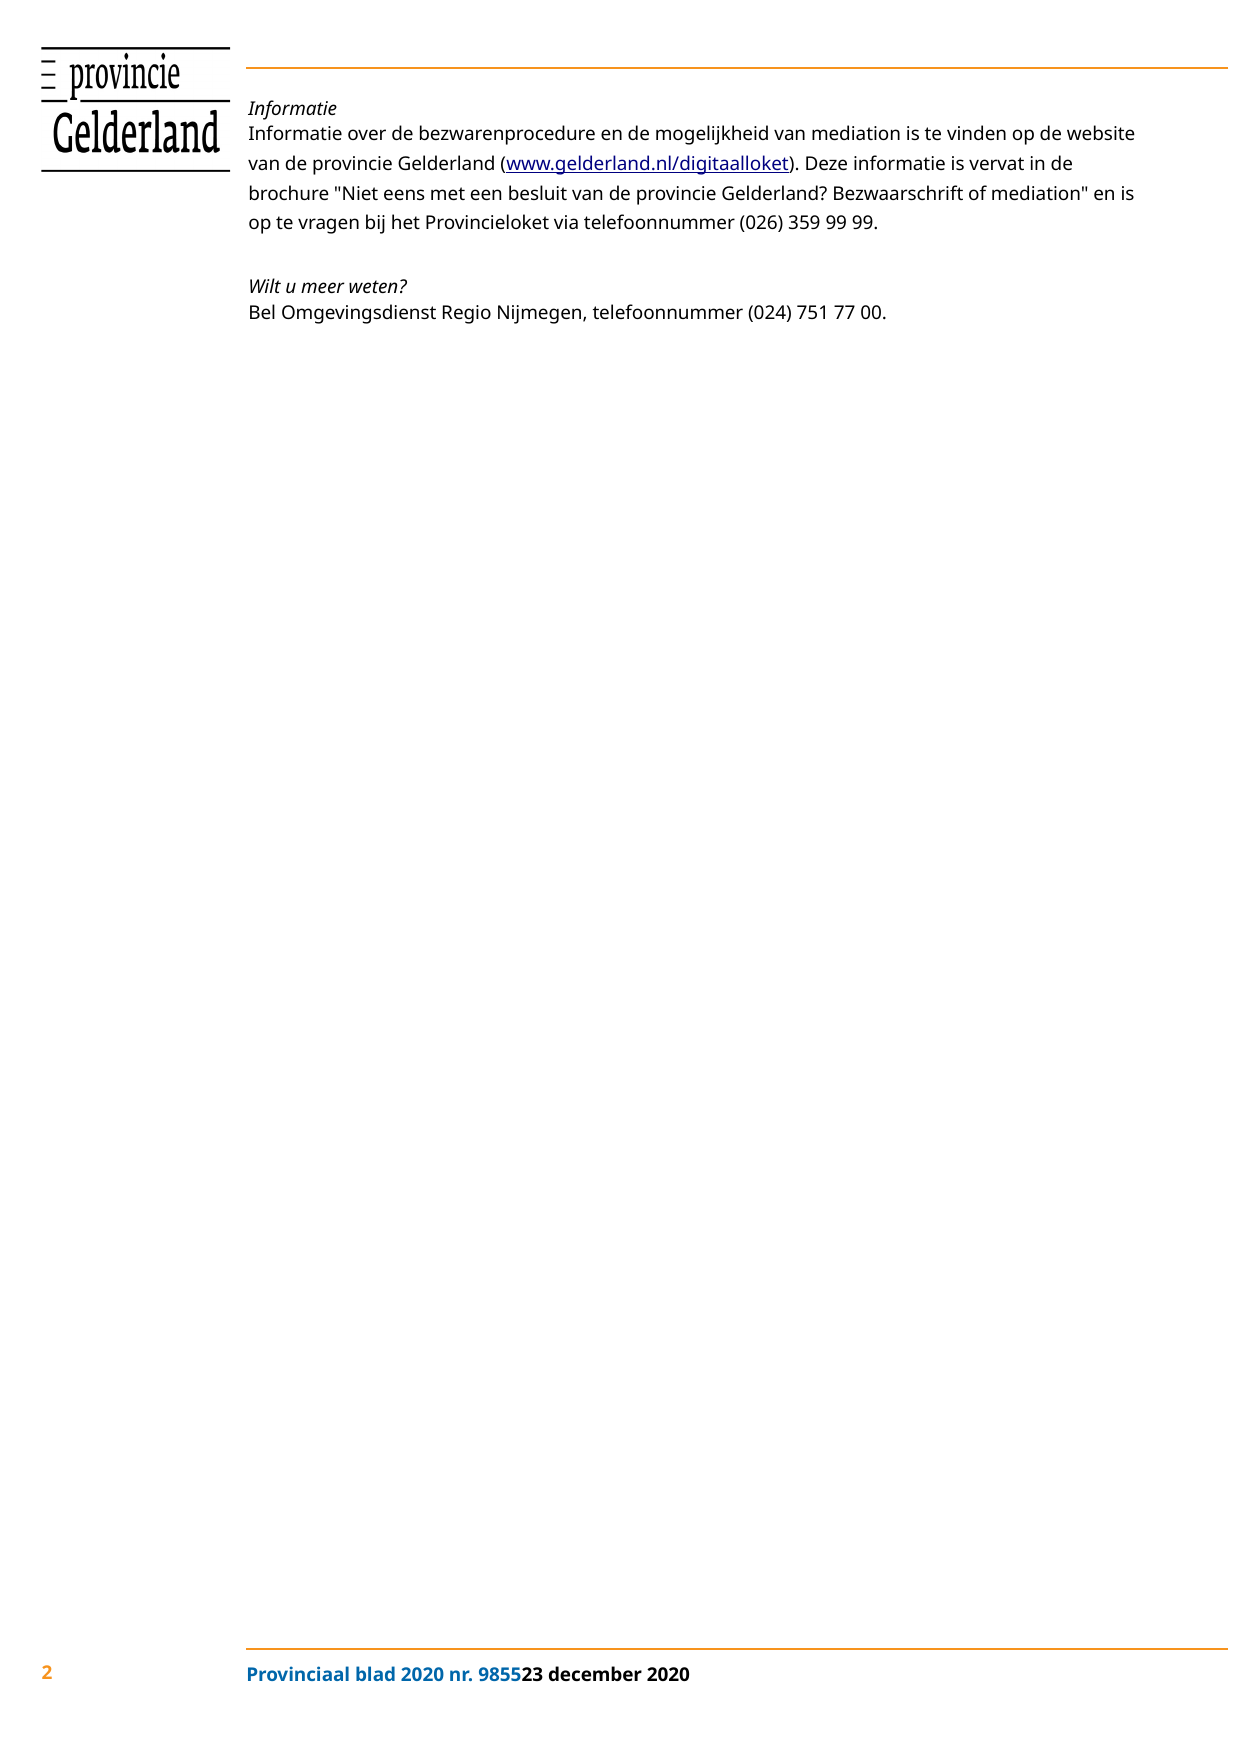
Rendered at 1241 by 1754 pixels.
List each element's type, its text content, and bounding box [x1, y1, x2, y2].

text Wilt u meer weten? [248, 273, 1152, 299]
text Informatie over de bezwarenprocedure en de mogelijkheid van mediation is te vinden op de website van de provincie Gelderland (www.gelderland.nl/digitaalloket). Deze informatie is vervat in de brochure "Niet eens met een besluit van de provincie Gelderland? Bezwaarschrift of mediation" en is op te vragen bij het Provincieloket via telefoonnummer (026) 359 99 99. [248, 121, 1152, 235]
text Bel Omgevingsdienst Regio Nijmegen, telefoonnummer (024) 751 77 00. [248, 299, 1152, 325]
picture [41, 47, 231, 172]
text Informatie [248, 95, 1152, 121]
